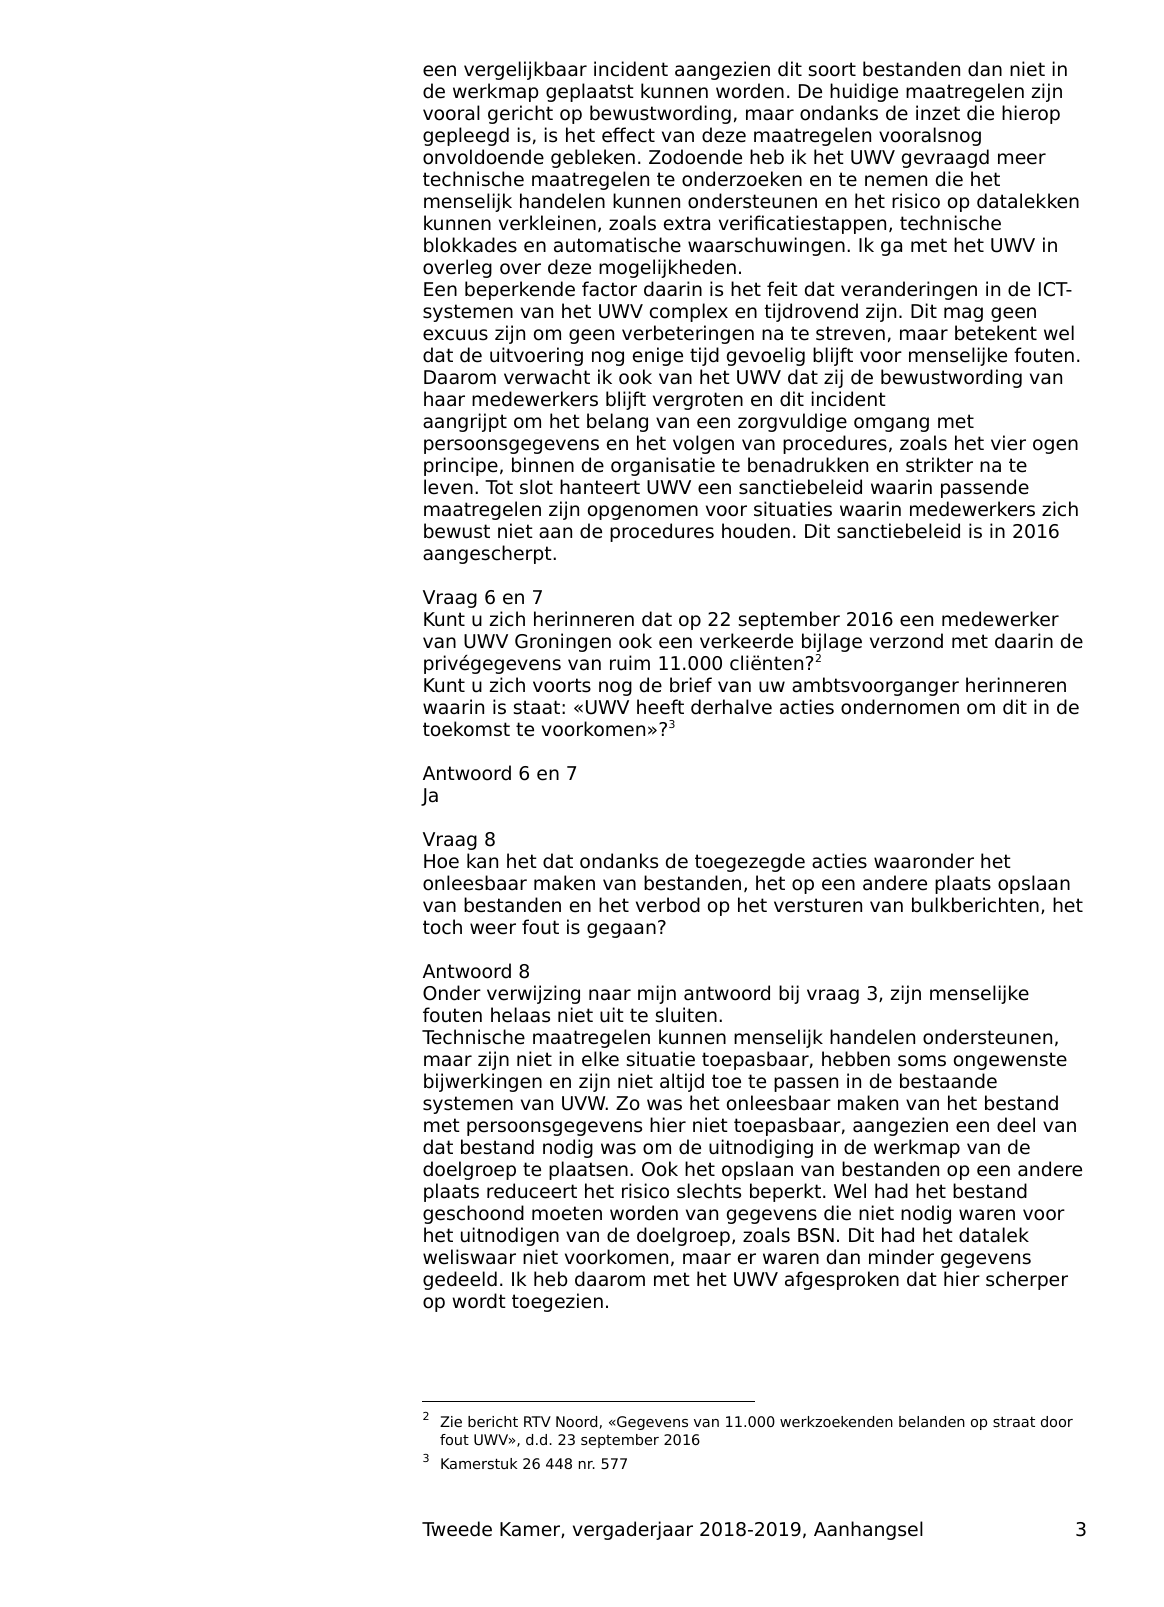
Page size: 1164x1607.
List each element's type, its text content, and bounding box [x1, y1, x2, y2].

text Een beperkende factor daarin is het feit dat veranderingen in de ICT-systemen van het UWV complex en tijdrovend zijn. Dit mag geen excuus zijn om geen verbeteringen na te streven, maar betekent wel dat de uitvoering nog enige tijd gevoelig blijft voor menselijke fouten. Daarom verwacht ik ook van het UWV dat zij de bewustwording van haar medewerkers blijft vergroten en dit incident [422, 279, 1087, 411]
text Vraag 6 en 7 [422, 587, 1087, 609]
text Onder verwijzing naar mijn antwoord bij vraag 3, zijn menselijke fouten helaas niet uit te sluiten. [422, 983, 1087, 1027]
text Hoe kan het dat ondanks de toegezegde acties waaronder het onleesbaar maken van bestanden, het op een andere plaats opslaan van bestanden en het verbod op het versturen van bulkberichten, het toch weer fout is gegaan? [422, 851, 1087, 939]
text Kamerstuk 26 448 nr. 577 [422, 1452, 1087, 1474]
text Technische maatregelen kunnen menselijk handelen ondersteunen, maar zijn niet in elke situatie toepasbaar, hebben soms ongewenste bijwerkingen en zijn niet altijd toe te passen in de bestaande systemen van UVW. Zo was het onleesbaar maken van het bestand met persoonsgegevens hier niet toepasbaar, aangezien een deel van dat bestand nodig was om de uitnodiging in de werkmap van de doelgroep te plaatsen. Ook het opslaan van bestanden op een andere plaats reduceert het risico slechts beperkt. Wel had het bestand geschoond moeten worden van gegevens die niet nodig waren voor het uitnodigen van de doelgroep, zoals BSN. Dit had het datalek weliswaar niet voorkomen, maar er waren dan minder gegevens gedeeld. Ik heb daarom met het UWV afgesproken dat hier scherper op wordt toegezien. [422, 1027, 1087, 1313]
text een vergelijkbaar incident aangezien dit soort bestanden dan niet in de werkmap geplaatst kunnen worden. De huidige maatregelen zijn vooral gericht op bewustwording, maar ondanks de inzet die hierop gepleegd is, is het effect van deze maatregelen vooralsnog onvoldoende gebleken. Zodoende heb ik het UWV gevraagd meer technische maatregelen te onderzoeken en te nemen die het menselijk handelen kunnen ondersteunen en het risico op datalekken kunnen verkleinen, zoals extra verificatiestappen, technische blokkades en automatische waarschuwingen. Ik ga met het UWV in overleg over deze mogelijkheden. [422, 59, 1087, 279]
text Ja [422, 785, 1087, 807]
text Kunt u zich herinneren dat op 22 september 2016 een medewerker van UWV Groningen ook een verkeerde bijlage verzond met daarin de privégegevens van ruim 11.000 cliënten? [422, 609, 1087, 675]
text Kunt u zich voorts nog de brief van uw ambtsvoorganger herinneren waarin is staat: «UWV heeft derhalve acties ondernomen om dit in de toekomst te voorkomen»? [422, 675, 1087, 741]
text Zie bericht RTV Noord, «Gegevens van 11.000 werkzoekenden belanden op straat door fout UWV», d.d. 23 september 2016 [422, 1410, 1087, 1449]
text aangrijpt om het belang van een zorgvuldige omgang met persoonsgegevens en het volgen van procedures, zoals het vier ogen principe, binnen de organisatie te benadrukken en strikter na te leven. Tot slot hanteert UWV een sanctiebeleid waarin passende maatregelen zijn opgenomen voor situaties waarin medewerkers zich bewust niet aan de procedures houden. Dit sanctiebeleid is in 2016 aangescherpt. [422, 411, 1087, 564]
text Antwoord 8 [422, 961, 1087, 983]
text Vraag 8 [422, 829, 1087, 851]
text Antwoord 6 en 7 [422, 763, 1087, 785]
